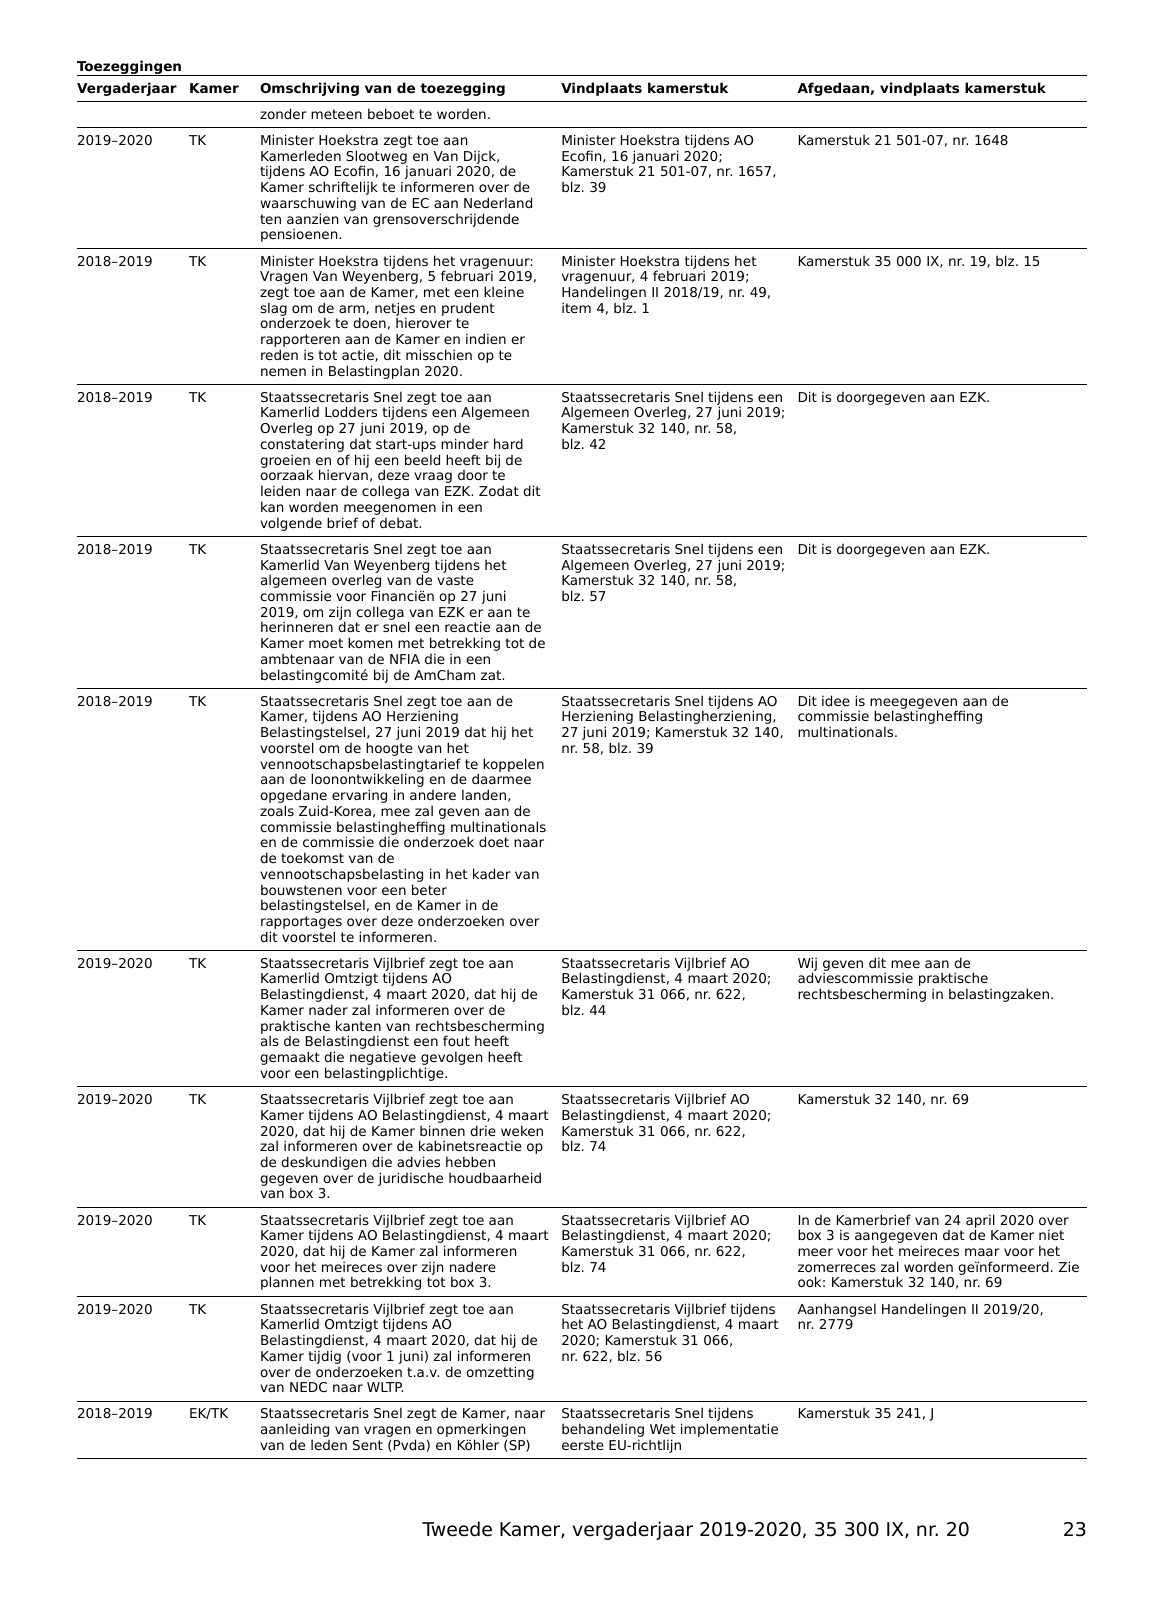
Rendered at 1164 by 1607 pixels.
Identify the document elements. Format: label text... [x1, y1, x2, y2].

table_cell TK [183, 537, 254, 688]
table_cell 2018–2019 [77, 537, 183, 688]
table_cell Staatssecretaris Vijlbrief zegt toe aan Kamer tijdens AO Belastingdienst, 4 maart 2020, dat hij de Kamer zal informeren voor het meireces over zijn nadere plannen met betrekking tot box 3. [254, 1208, 555, 1296]
table_cell Staatssecretaris Snel tijdens een Algemeen Overleg, 27 juni 2019; Kamerstuk 32 140, nr. 58, blz. 42 [555, 385, 791, 536]
table_cell Staatssecretaris Vijlbrief AO Belastingdienst, 4 maart 2020; Kamerstuk 31 066, nr. 622, blz. 74 [555, 1087, 791, 1207]
table_cell Staatssecretaris Snel tijdens een Algemeen Overleg, 27 juni 2019; Kamerstuk 32 140, nr. 58, blz. 57 [555, 537, 791, 688]
table_header Toezeggingen [77, 59, 1087, 75]
table_cell 2019–2020 [77, 128, 183, 248]
table_cell Staatssecretaris Vijlbrief zegt toe aan Kamer tijdens AO Belastingdienst, 4 maart 2020, dat hij de Kamer binnen drie weken zal informeren over de kabinetsreactie op de deskundigen die advies hebben gegeven over de juridische houdbaarheid van box 3. [254, 1087, 555, 1207]
table_cell 2018–2019 [77, 1402, 183, 1458]
table_cell 2019–2020 [77, 1087, 183, 1207]
table_cell TK [183, 1208, 254, 1296]
table_cell Dit is doorgegeven aan EZK. [791, 385, 1087, 536]
table_cell Vindplaats kamerstuk [555, 76, 791, 101]
table_cell 2018–2019 [77, 385, 183, 536]
table_cell Kamerstuk 35 000 IX, nr. 19, blz. 15 [791, 249, 1087, 384]
table_cell TK [183, 1087, 254, 1207]
table_cell Wij geven dit mee aan de adviescommissie praktische rechtsbescherming in belastingzaken. [791, 951, 1087, 1086]
table_cell [183, 102, 254, 127]
table_cell In de Kamerbrief van 24 april 2020 over box 3 is aangegeven dat de Kamer niet meer voor het meireces maar voor het zomerreces zal worden geïnformeerd. Zie ook: Kamerstuk 32 140, nr. 69 [791, 1208, 1087, 1296]
table_cell Kamerstuk 32 140, nr. 69 [791, 1087, 1087, 1207]
table_cell TK [183, 951, 254, 1086]
table_cell 2019–2020 [77, 1208, 183, 1296]
table_cell [791, 102, 1087, 127]
table_cell Staatssecretaris Snel zegt toe aan Kamerlid Lodders tijdens een Algemeen Overleg op 27 juni 2019, op de constatering dat start-ups minder hard groeien en of hij een beeld heeft bij de oorzaak hiervan, deze vraag door te leiden naar de collega van EZK. Zodat dit kan worden meegenomen in een volgende brief of debat. [254, 385, 555, 536]
table_cell Staatssecretaris Vijlbrief AO Belastingdienst, 4 maart 2020; Kamerstuk 31 066, nr. 622, blz. 74 [555, 1208, 791, 1296]
table_cell TK [183, 385, 254, 536]
table_cell EK/TK [183, 1402, 254, 1458]
table_cell TK [183, 1297, 254, 1401]
table_cell Staatssecretaris Snel zegt toe aan Kamerlid Van Weyenberg tijdens het algemeen overleg van de vaste commissie voor Financiën op 27 juni 2019, om zijn collega van EZK er aan te herinneren dat er snel een reactie aan de Kamer moet komen met betrekking tot de ambtenaar van de NFIA die in een belastingcomité bij de AmCham zat. [254, 537, 555, 688]
table_cell zonder meteen beboet te worden. [254, 102, 555, 127]
table_cell Dit idee is meegegeven aan de commissie belastingheffing multinationals. [791, 689, 1087, 950]
table_cell [555, 102, 791, 127]
table_cell Staatssecretaris Snel tijdens AO Herziening Belastingherziening, 27 juni 2019; Kamerstuk 32 140, nr. 58, blz. 39 [555, 689, 791, 950]
table_cell Afgedaan, vindplaats kamerstuk [791, 76, 1087, 101]
table_cell 2018–2019 [77, 249, 183, 384]
table_cell Minister Hoekstra tijdens het vragenuur: Vragen Van Weyenberg, 5 februari 2019, zegt toe aan de Kamer, met een kleine slag om de arm, netjes en prudent onderzoek te doen, hierover te rapporteren aan de Kamer en indien er reden is tot actie, dit misschien op te nemen in Belastingplan 2020. [254, 249, 555, 384]
table_cell Minister Hoekstra zegt toe aan Kamerleden Slootweg en Van Dijck, tijdens AO Ecofin, 16 januari 2020, de Kamer schriftelijk te informeren over de waarschuwing van de EC aan Nederland ten aanzien van grensoverschrijdende pensioenen. [254, 128, 555, 248]
table_cell TK [183, 249, 254, 384]
table_cell Staatssecretaris Vijlbrief zegt toe aan Kamerlid Omtzigt tijdens AO Belastingdienst, 4 maart 2020, dat hij de Kamer tijdig (voor 1 juni) zal informeren over de onderzoeken t.a.v. de omzetting van NEDC naar WLTP. [254, 1297, 555, 1401]
table_cell Omschrijving van de toezegging [254, 76, 555, 101]
table_cell 2018–2019 [77, 689, 183, 950]
table_cell Staatssecretaris Vijlbrief tijdens het AO Belastingdienst, 4 maart 2020; Kamerstuk 31 066, nr. 622, blz. 56 [555, 1297, 791, 1401]
table_cell TK [183, 128, 254, 248]
table_cell Dit is doorgegeven aan EZK. [791, 537, 1087, 688]
table_cell Staatssecretaris Snel tijdens behandeling Wet implementatie eerste EU-richtlijn [555, 1402, 791, 1458]
table_cell Aanhangsel Handelingen II 2019/20, nr. 2779 [791, 1297, 1087, 1401]
table_cell Staatssecretaris Vijlbrief zegt toe aan Kamerlid Omtzigt tijdens AO Belastingdienst, 4 maart 2020, dat hij de Kamer nader zal informeren over de praktische kanten van rechtsbescherming als de Belastingdienst een fout heeft gemaakt die negatieve gevolgen heeft voor een belastingplichtige. [254, 951, 555, 1086]
table_cell Kamer [183, 76, 254, 101]
table_cell Minister Hoekstra tijdens AO Ecofin, 16 januari 2020; Kamerstuk 21 501-07, nr. 1657, blz. 39 [555, 128, 791, 248]
table_cell TK [183, 689, 254, 950]
table_cell 2019–2020 [77, 1297, 183, 1401]
table_cell Minister Hoekstra tijdens het vragenuur, 4 februari 2019; Handelingen II 2018/19, nr. 49, item 4, blz. 1 [555, 249, 791, 384]
table_cell Staatssecretaris Vijlbrief AO Belastingdienst, 4 maart 2020; Kamerstuk 31 066, nr. 622, blz. 44 [555, 951, 791, 1086]
table_cell Vergaderjaar [77, 76, 183, 101]
table_cell Staatssecretaris Snel zegt toe aan de Kamer, tijdens AO Herziening Belastingstelsel, 27 juni 2019 dat hij het voorstel om de hoogte van het vennootschapsbelastingtarief te koppelen aan de loonontwikkeling en de daarmee opgedane ervaring in andere landen, zoals Zuid-Korea, mee zal geven aan de commissie belastingheffing multinationals en de commissie die onderzoek doet naar de toekomst van de vennootschapsbelasting in het kader van bouwstenen voor een beter belastingstelsel, en de Kamer in de rapportages over deze onderzoeken over dit voorstel te informeren. [254, 689, 555, 950]
table_cell [77, 102, 183, 127]
table_cell Staatssecretaris Snel zegt de Kamer, naar aanleiding van vragen en opmerkingen van de leden Sent (Pvda) en Köhler (SP) [254, 1402, 555, 1458]
table_cell Kamerstuk 21 501-07, nr. 1648 [791, 128, 1087, 248]
table_cell Kamerstuk 35 241, J [791, 1402, 1087, 1458]
table_cell 2019–2020 [77, 951, 183, 1086]
